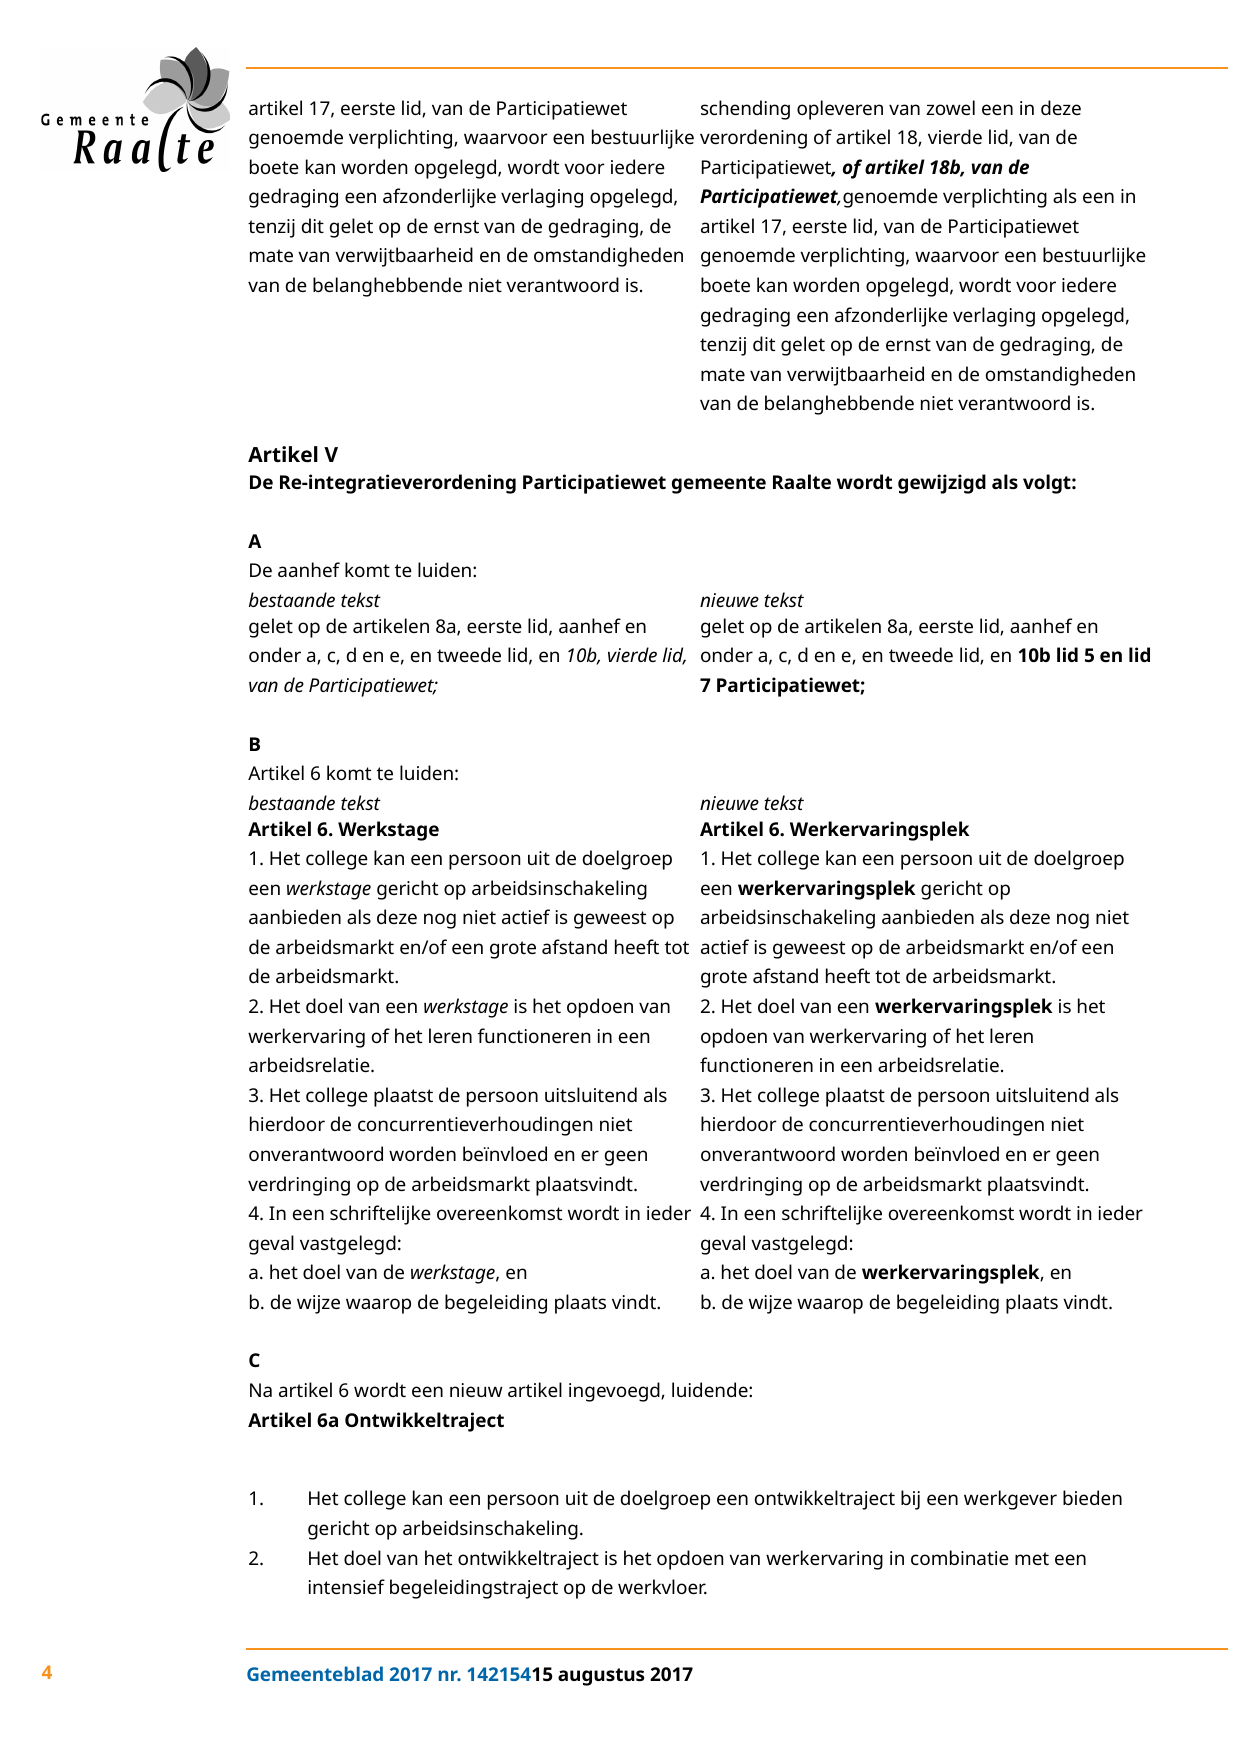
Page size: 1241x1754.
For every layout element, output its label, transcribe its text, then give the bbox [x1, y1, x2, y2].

table_header bestaande tekst [248, 587, 700, 613]
text De aanhef komt te luiden: [248, 558, 1152, 583]
table_cell gelet op de artikelen 8a, eerste lid, aanhef en onder a, c, d en e, en tweede lid, en 10b lid 5 en lid 7 Participatiewet; [700, 613, 1152, 698]
table_cell artikel 17, eerste lid, van de Participatiewet genoemde verplichting, waarvoor een bestuurlijke boete kan worden opgelegd, wordt voor iedere gedraging een afzonderlijke verlaging opgelegd, tenzij dit gelet op de ernst van de gedraging, de mate van verwijtbaarheid en de omstandigheden van de belanghebbende niet verantwoord is. [248, 95, 700, 416]
text Na artikel 6 wordt een nieuw artikel ingevoegd, luidende: [248, 1377, 1152, 1403]
text Artikel V [248, 440, 1152, 469]
list Het college kan een persoon uit de doelgroep een ontwikkeltraject bij een werkgever bieden gericht op arbeidsinschakeling. [248, 1486, 1152, 1541]
text Artikel 6 komt te luiden: [248, 760, 1152, 786]
text A [248, 528, 1152, 554]
picture [41, 47, 231, 172]
table_cell Artikel 6. Werkervaringsplek 1. Het college kan een persoon uit de doelgroep een werkervaringsplek gericht op arbeidsinschakeling aanbieden als deze nog niet actief is geweest op de arbeidsmarkt en/of een grote afstand heeft tot de arbeidsmarkt. 2. Het doel van een werkervaringsplek is het opdoen van werkervaring of het leren functioneren in een arbeidsrelatie. 3. Het college plaatst de persoon uitsluitend als hierdoor de concurrentieverhoudingen niet onverantwoord worden beïnvloed en er geen verdringing op de arbeidsmarkt plaatsvindt. 4. In een schriftelijke overeenkomst wordt in ieder geval vastgelegd: a. het doel van de werkervaringsplek, en b. de wijze waarop de begeleiding plaats vindt. [700, 816, 1152, 1315]
text De Re-integratieverordening Participatiewet gemeente Raalte wordt gewijzigd als volgt: [248, 469, 1152, 494]
table_header nieuwe tekst [700, 587, 1152, 613]
text Artikel 6a Ontwikkeltraject [248, 1407, 1152, 1432]
text C [248, 1348, 1152, 1373]
table_header bestaande tekst [248, 790, 700, 816]
table_cell Artikel 6. Werkstage 1. Het college kan een persoon uit de doelgroep een werkstage gericht op arbeidsinschakeling aanbieden als deze nog niet actief is geweest op de arbeidsmarkt en/of een grote afstand heeft tot de arbeidsmarkt. 2. Het doel van een werkstage is het opdoen van werkervaring of het leren functioneren in een arbeidsrelatie. 3. Het college plaatst de persoon uitsluitend als hierdoor de concurrentieverhoudingen niet onverantwoord worden beïnvloed en er geen verdringing op de arbeidsmarkt plaatsvindt. 4. In een schriftelijke overeenkomst wordt in ieder geval vastgelegd: a. het doel van de werkstage, en b. de wijze waarop de begeleiding plaats vindt. [248, 816, 700, 1315]
list Het doel van het ontwikkeltraject is het opdoen van werkervaring in combinatie met een intensief begeleidingstraject op de werkvloer. [248, 1545, 1152, 1600]
table_header nieuwe tekst [700, 790, 1152, 816]
text B [248, 731, 1152, 756]
table_cell gelet op de artikelen 8a, eerste lid, aanhef en onder a, c, d en e, en tweede lid, en 10b, vierde lid, van de Participatiewet; [248, 613, 700, 698]
table_cell schending opleveren van zowel een in deze verordening of artikel 18, vierde lid, van de Participatiewet, of artikel 18b, van de Participatiewet,genoemde verplichting als een in artikel 17, eerste lid, van de Participatiewet genoemde verplichting, waarvoor een bestuurlijke boete kan worden opgelegd, wordt voor iedere gedraging een afzonderlijke verlaging opgelegd, tenzij dit gelet op de ernst van de gedraging, de mate van verwijtbaarheid en de omstandigheden van de belanghebbende niet verantwoord is. [700, 95, 1152, 416]
